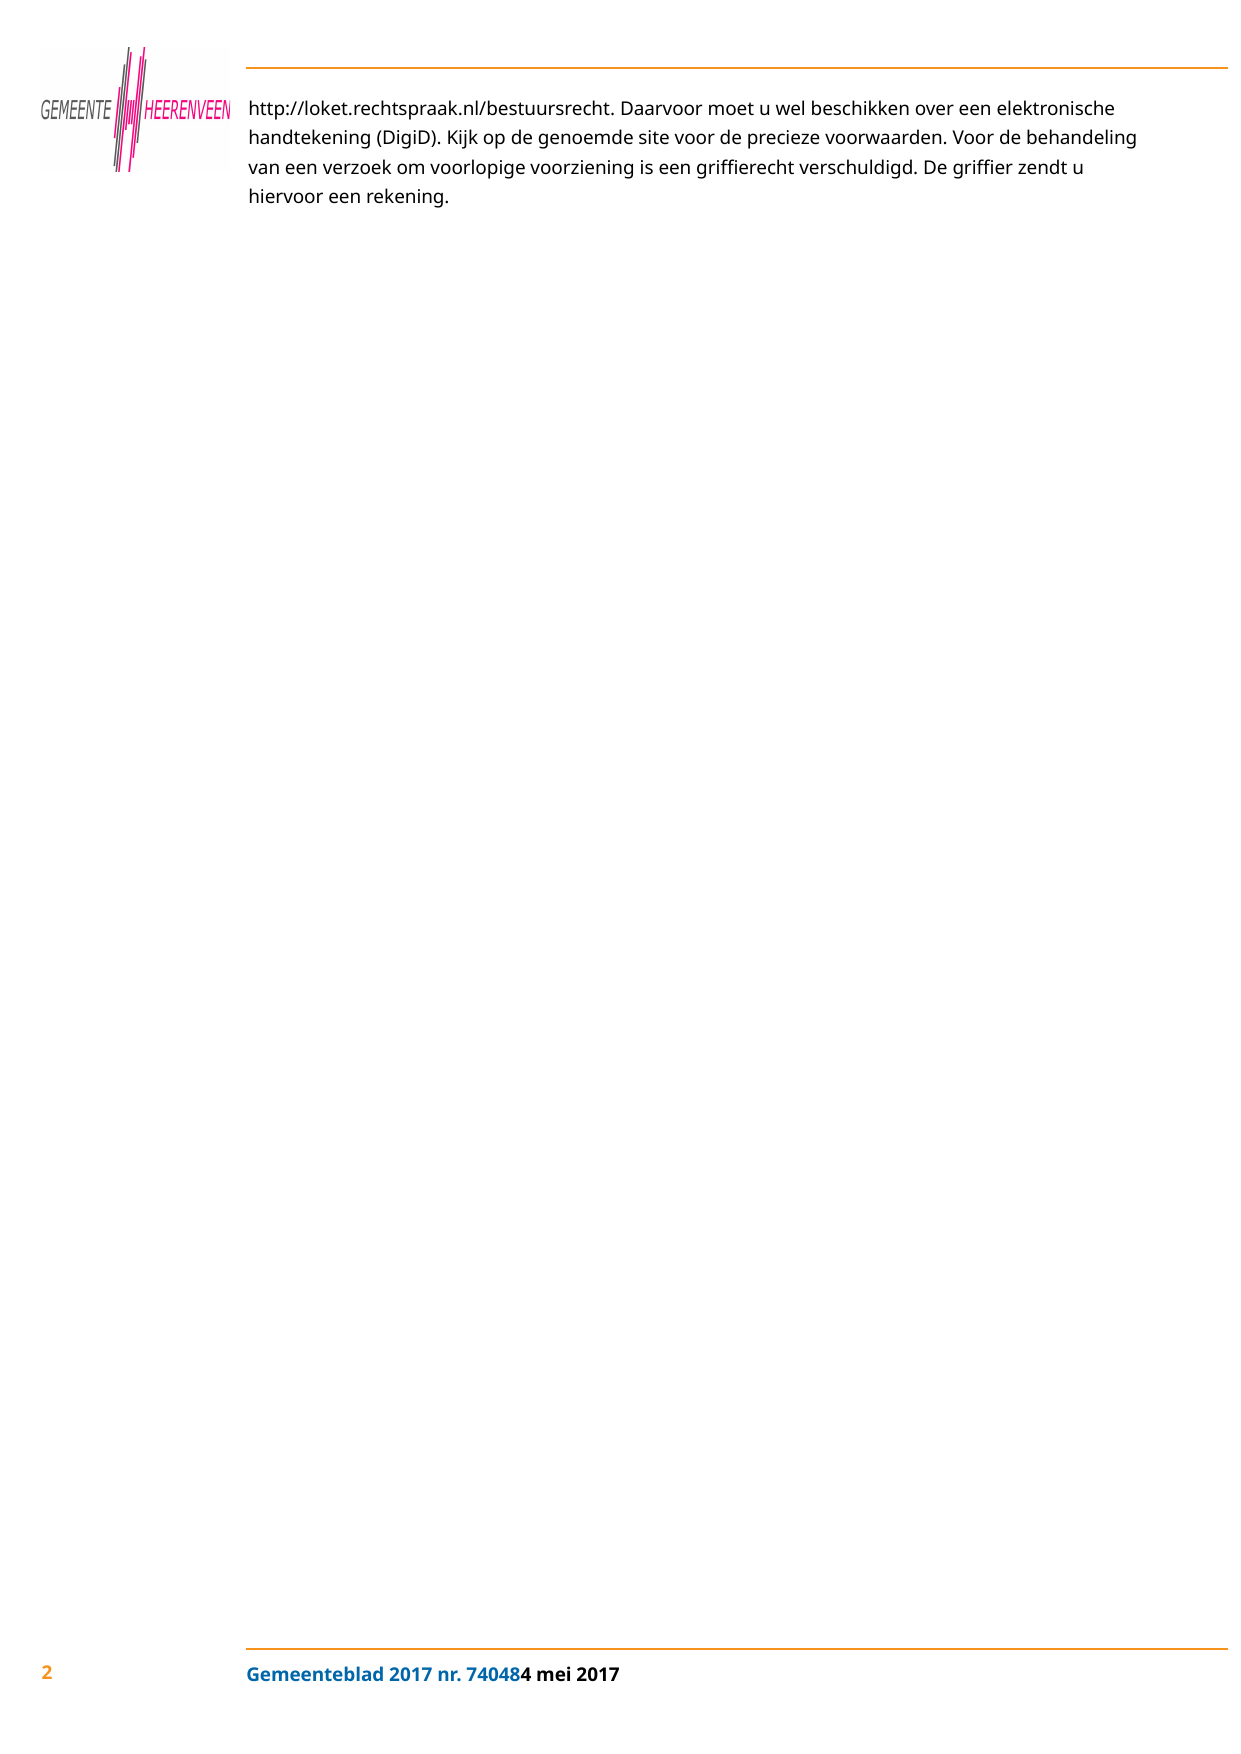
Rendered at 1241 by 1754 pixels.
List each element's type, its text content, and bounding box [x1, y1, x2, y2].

picture [41, 47, 231, 172]
text http://loket.rechtspraak.nl/bestuursrecht. Daarvoor moet u wel beschikken over een elektronische handtekening (DigiD). Kijk op de genoemde site voor de precieze voorwaarden. Voor de behandeling van een verzoek om voorlopige voorziening is een griffierecht verschuldigd. De griffier zendt u hiervoor een rekening. [248, 95, 1152, 209]
